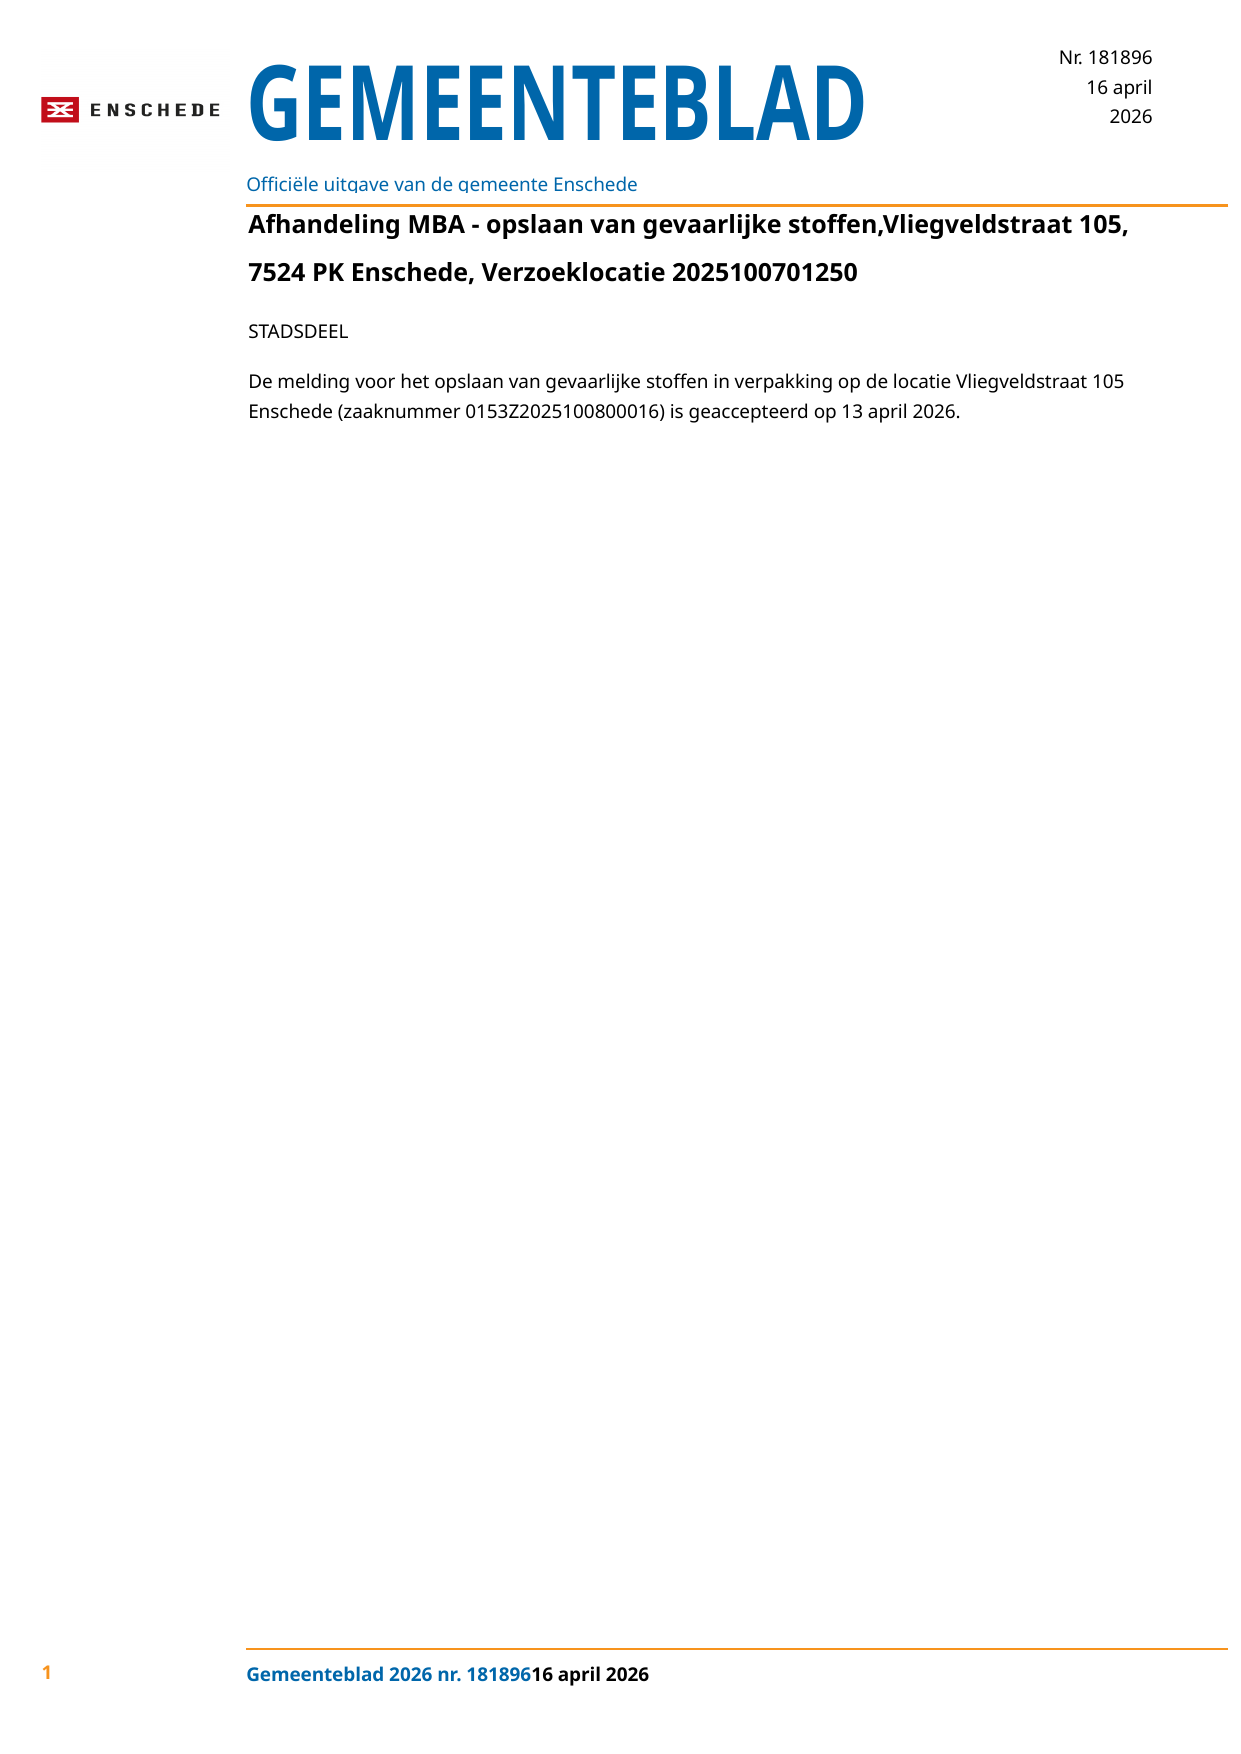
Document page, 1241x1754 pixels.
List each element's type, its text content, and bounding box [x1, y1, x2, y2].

text Afhandeling MBA - opslaan van gevaarlijke stoffen,Vliegveldstraat 105, 7524 PK Enschede, Verzoeklocatie 2025100701250 [248, 207, 1152, 288]
text De melding voor het opslaan van gevaarlijke stoffen in verpakking op de locatie Vliegveldstraat 105 Enschede (zaaknummer 0153Z2025100800016) is geaccepteerd op 13 april 2026. [248, 368, 1152, 424]
picture [41, 47, 231, 172]
text STADSDEEL [248, 318, 1152, 344]
